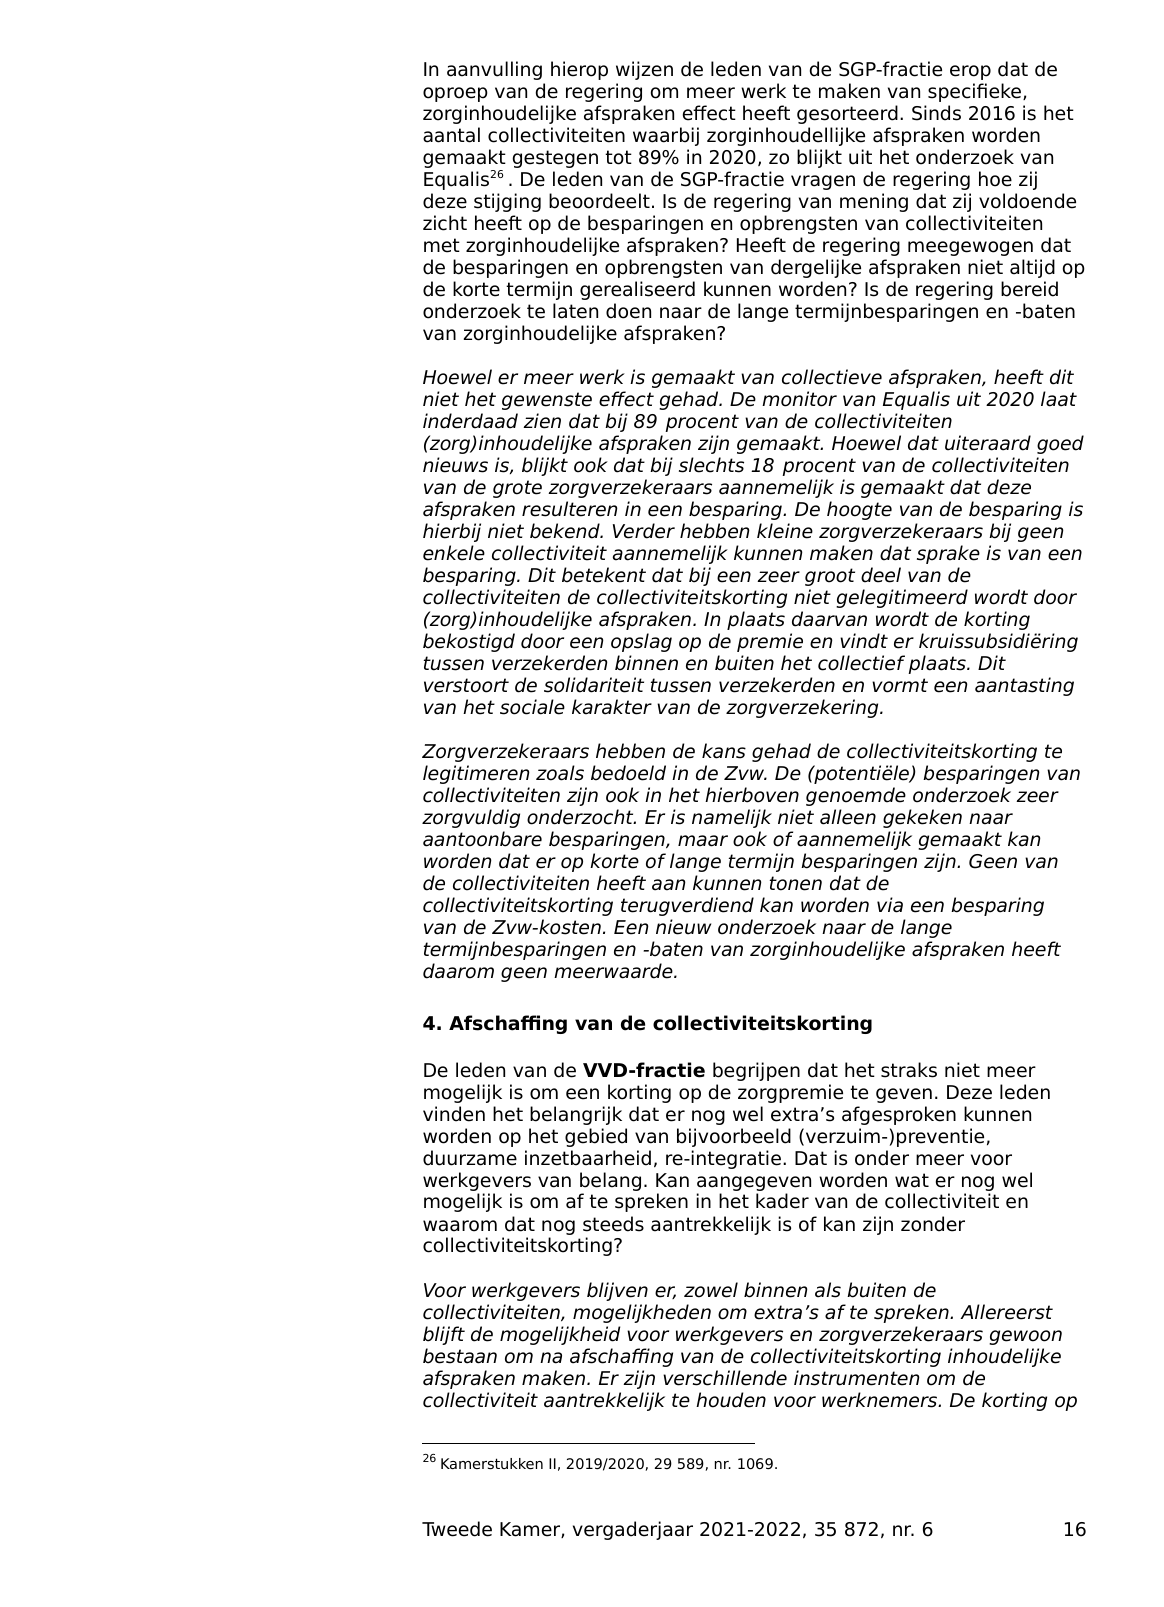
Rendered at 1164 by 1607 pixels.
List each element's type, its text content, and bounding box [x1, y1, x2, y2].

text De leden van de VVD-fractie begrijpen dat het straks niet meer mogelijk is om een korting op de zorgpremie te geven. Deze leden vinden het belangrijk dat er nog wel extra’s afgesproken kunnen worden op het gebied van bijvoorbeeld (verzuim-)preventie, duurzame inzetbaarheid, re-integratie. Dat is onder meer voor werkgevers van belang. Kan aangegeven worden wat er nog wel mogelijk is om af te spreken in het kader van de collectiviteit en waarom dat nog steeds aantrekkelijk is of kan zijn zonder collectiviteitskorting? [422, 1059, 1087, 1257]
text Hoewel er meer werk is gemaakt van collectieve afspraken, heeft dit niet het gewenste effect gehad. De monitor van Equalis uit 2020 laat inderdaad zien dat bij 89 procent van de collectiviteiten (zorg)inhoudelijke afspraken zijn gemaakt. Hoewel dat uiteraard goed nieuws is, blijkt ook dat bij slechts 18 procent van de collectiviteiten van de grote zorgverzekeraars aannemelijk is gemaakt dat deze afspraken resulteren in een besparing. De hoogte van de besparing is hierbij niet bekend. Verder hebben kleine zorgverzekeraars bij geen enkele collectiviteit aannemelijk kunnen maken dat sprake is van een besparing. Dit betekent dat bij een zeer groot deel van de collectiviteiten de collectiviteitskorting niet gelegitimeerd wordt door (zorg)inhoudelijke afspraken. In plaats daarvan wordt de korting bekostigd door een opslag op de premie en vindt er kruissubsidiëring tussen verzekerden binnen en buiten het collectief plaats. Dit verstoort de solidariteit tussen verzekerden en vormt een aantasting van het sociale karakter van de zorgverzekering. [422, 367, 1087, 719]
text Kamerstukken II, 2019/2020, 29 589, nr. 1069. [422, 1452, 1087, 1474]
text In aanvulling hierop wijzen de leden van de SGP-fractie erop dat de oproep van de regering om meer werk te maken van specifieke, zorginhoudelijke afspraken effect heeft gesorteerd. Sinds 2016 is het aantal collectiviteiten waarbij zorginhoudellijke afspraken worden gemaakt gestegen tot 89% in 2020, zo blijkt uit het onderzoek van Equalis. De leden van de SGP-fractie vragen de regering hoe zij deze stijging beoordeelt. Is de regering van mening dat zij voldoende zicht heeft op de besparingen en opbrengsten van collectiviteiten met zorginhoudelijke afspraken? Heeft de regering meegewogen dat de besparingen en opbrengsten van dergelijke afspraken niet altijd op de korte termijn gerealiseerd kunnen worden? Is de regering bereid onderzoek te laten doen naar de lange termijnbesparingen en -baten van zorginhoudelijke afspraken? [422, 59, 1087, 345]
subtitle 4. Afschaffing van de collectiviteitskorting [422, 1013, 1087, 1034]
text Voor werkgevers blijven er, zowel binnen als buiten de collectiviteiten, mogelijkheden om extra’s af te spreken. Allereerst blijft de mogelijkheid voor werkgevers en zorgverzekeraars gewoon bestaan om na afschaffing van de collectiviteitskorting inhoudelijke afspraken maken. Er zijn verschillende instrumenten om de collectiviteit aantrekkelijk te houden voor werknemers. De korting op [422, 1279, 1087, 1411]
text Zorgverzekeraars hebben de kans gehad de collectiviteitskorting te legitimeren zoals bedoeld in de Zvw. De (potentiële) besparingen van collectiviteiten zijn ook in het hierboven genoemde onderzoek zeer zorgvuldig onderzocht. Er is namelijk niet alleen gekeken naar aantoonbare besparingen, maar ook of aannemelijk gemaakt kan worden dat er op korte of lange termijn besparingen zijn. Geen van de collectiviteiten heeft aan kunnen tonen dat de collectiviteitskorting terugverdiend kan worden via een besparing van de Zvw-kosten. Een nieuw onderzoek naar de lange termijnbesparingen en -baten van zorginhoudelijke afspraken heeft daarom geen meerwaarde. [422, 741, 1087, 983]
